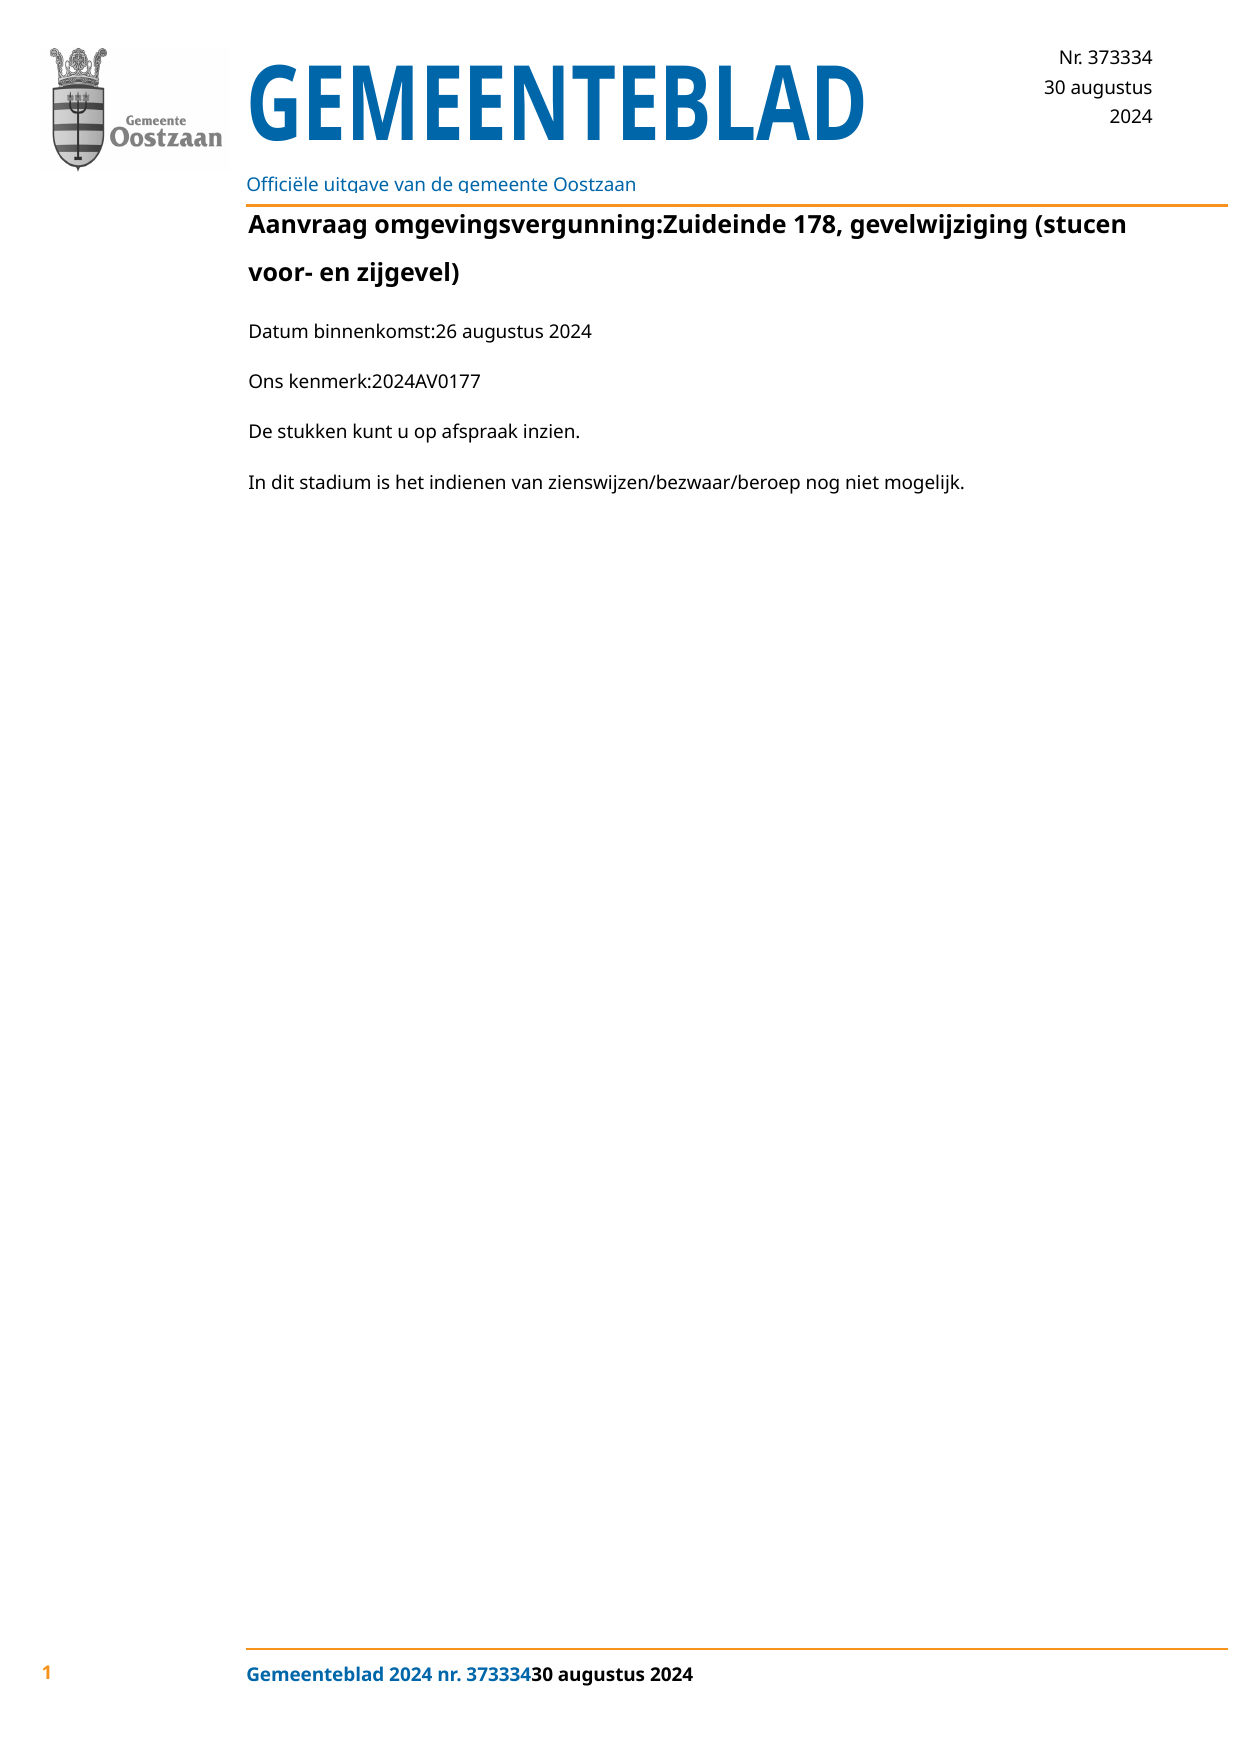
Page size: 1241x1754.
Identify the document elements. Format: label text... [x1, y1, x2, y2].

picture [41, 47, 231, 172]
text In dit stadium is het indienen van zienswijzen/bezwaar/beroep nog niet mogelijk. [248, 469, 1152, 495]
text Aanvraag omgevingsvergunning:Zuideinde 178, gevelwijziging (stucen voor- en zijgevel) [248, 207, 1152, 288]
text De stukken kunt u op afspraak inzien. [248, 419, 1152, 444]
text Datum binnenkomst:26 augustus 2024 [248, 318, 1152, 344]
text Ons kenmerk:2024AV0177 [248, 368, 1152, 394]
